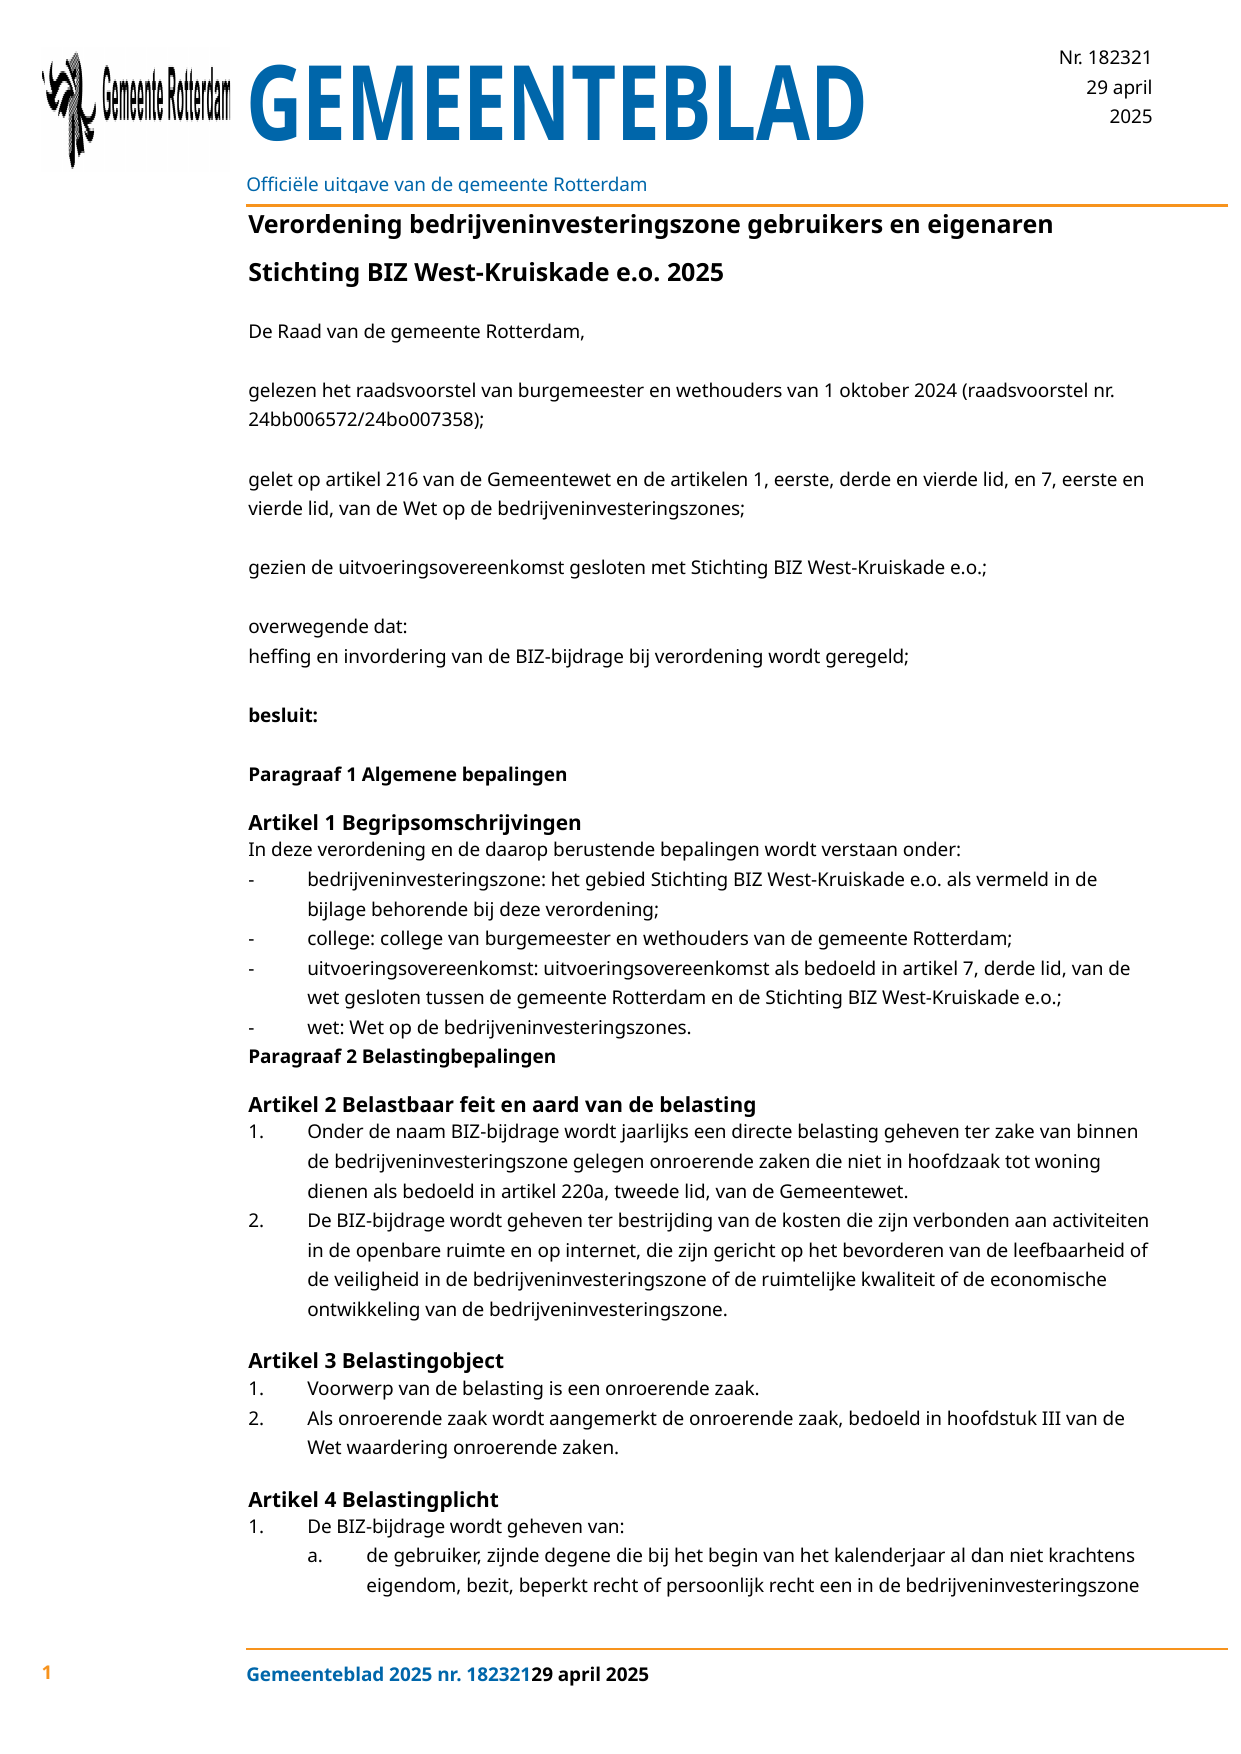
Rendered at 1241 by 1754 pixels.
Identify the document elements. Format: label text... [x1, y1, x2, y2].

text Paragraaf 1 Algemene bepalingen [248, 762, 1152, 787]
text gelezen het raadsvoorstel van burgemeester en wethouders van 1 oktober 2024 (raadsvoorstel nr. 24bb006572/24bo007358); [248, 377, 1152, 432]
list de gebruiker, zijnde degene die bij het begin van het kalenderjaar al dan niet krachtens eigendom, bezit, beperkt recht of persoonlijk recht een in de bedrijveninvesteringszone [307, 1543, 1152, 1598]
list De BIZ-bijdrage wordt geheven van: [248, 1513, 1152, 1539]
list uitvoeringsovereenkomst: uitvoeringsovereenkomst als bedoeld in artikel 7, derde lid, van de wet gesloten tussen de gemeente Rotterdam en de Stichting BIZ West-Kruiskade e.o.; [248, 955, 1152, 1010]
list Voorwerp van de belasting is een onroerende zaak. [248, 1375, 1152, 1401]
text Artikel 1 Begripsomschrijvingen [248, 808, 1152, 837]
text gezien de uitvoeringsovereenkomst gesloten met Stichting BIZ West-Kruiskade e.o.; [248, 554, 1152, 580]
list De BIZ-bijdrage wordt geheven ter bestrijding van de kosten die zijn verbonden aan activiteiten in de openbare ruimte en op internet, die zijn gericht op het bevorderen van de leefbaarheid of de veiligheid in de bedrijveninvesteringszone of de ruimtelijke kwaliteit of de economische ontwikkeling van de bedrijveninvesteringszone. [248, 1207, 1152, 1322]
text heffing en invordering van de BIZ-bijdrage bij verordening wordt geregeld; [248, 643, 1152, 669]
text overwegende dat: [248, 614, 1152, 639]
list college: college van burgemeester en wethouders van de gemeente Rotterdam; [248, 925, 1152, 951]
text Artikel 3 Belastingobject [248, 1347, 1152, 1375]
text Verordening bedrijveninvesteringszone gebruikers en eigenaren Stichting BIZ West-Kruiskade e.o. 2025 [248, 207, 1152, 288]
list bedrijveninvesteringszone: het gebied Stichting BIZ West-Kruiskade e.o. als vermeld in de bijlage behorende bij deze verordening; [248, 866, 1152, 922]
text Artikel 4 Belastingplicht [248, 1485, 1152, 1513]
text gelet op artikel 216 van de Gemeentewet en de artikelen 1, eerste, derde en vierde lid, en 7, eerste en vierde lid, van de Wet op de bedrijveninvesteringszones; [248, 466, 1152, 521]
text Paragraaf 2 Belastingbepalingen [248, 1044, 1152, 1069]
text De Raad van de gemeente Rotterdam, [248, 318, 1152, 344]
list Onder de naam BIZ-bijdrage wordt jaarlijks een directe belasting geheven ter zake van binnen de bedrijveninvesteringszone gelegen onroerende zaken die niet in hoofdzaak tot woning dienen als bedoeld in artikel 220a, tweede lid, van de Gemeentewet. [248, 1119, 1152, 1204]
list wet: Wet op de bedrijveninvesteringszones. [248, 1014, 1152, 1040]
text Artikel 2 Belastbaar feit en aard van de belasting [248, 1090, 1152, 1119]
picture [41, 47, 231, 172]
text besluit: [248, 702, 1152, 728]
text In deze verordening en de daarop berustende bepalingen wordt verstaan onder: [248, 837, 1152, 862]
list Als onroerende zaak wordt aangemerkt de onroerende zaak, bedoeld in hoofdstuk III van de Wet waardering onroerende zaken. [248, 1405, 1152, 1460]
